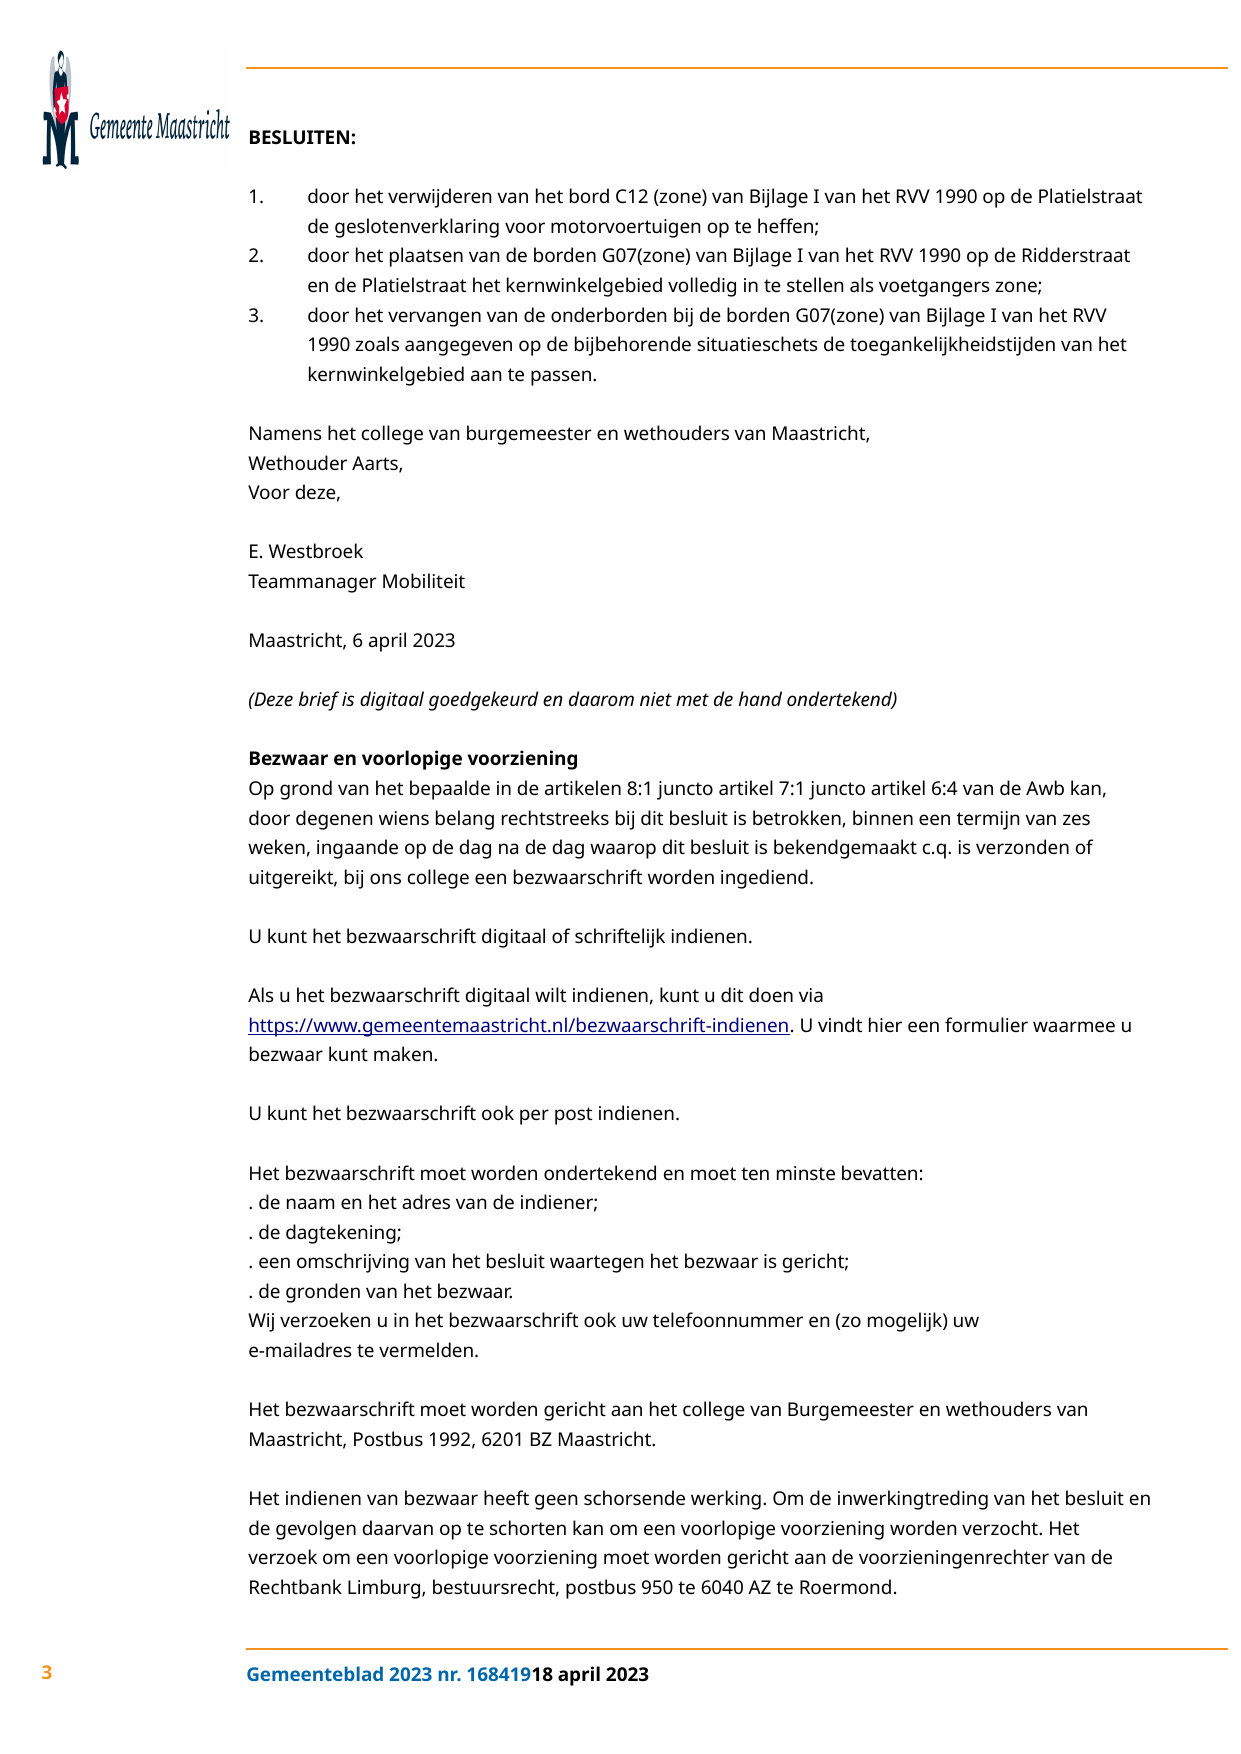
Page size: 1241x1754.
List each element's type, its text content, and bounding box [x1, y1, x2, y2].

text Bezwaar en voorlopige voorziening [248, 746, 1152, 771]
text Maastricht, 6 april 2023 [248, 627, 1152, 653]
text U kunt het bezwaarschrift ook per post indienen. [248, 1101, 1152, 1126]
list door het plaatsen van de borden G07(zone) van Bijlage I van het RVV 1990 op de Ridderstraat en de Platielstraat het kernwinkelgebied volledig in te stellen als voetgangers zone; [248, 243, 1152, 298]
text BESLUITEN: [248, 124, 1152, 150]
text . de naam en het adres van de indiener; [248, 1189, 1152, 1215]
text Het indienen van bezwaar heeft geen schorsende werking. Om de inwerkingtreding van het besluit en de gevolgen daarvan op te schorten kan om een voorlopige voorziening worden verzocht. Het verzoek om een voorlopige voorziening moet worden gericht aan de voorzieningenrechter van de Rechtbank Limburg, bestuursrecht, postbus 950 te 6040 AZ te Roermond. [248, 1485, 1152, 1600]
text . de dagtekening; [248, 1219, 1152, 1245]
text Als u het bezwaarschrift digitaal wilt indienen, kunt u dit doen via https://www.gemeentemaastricht.nl/bezwaarschrift-indienen. U vindt hier een formulier waarmee u bezwaar kunt maken. [248, 982, 1152, 1067]
text Voor deze, [248, 479, 1152, 505]
list door het vervangen van de onderborden bij de borden G07(zone) van Bijlage I van het RVV 1990 zoals aangegeven op de bijbehorende situatieschets de toegankelijkheidstijden van het kernwinkelgebied aan te passen. [248, 302, 1152, 387]
text . een omschrijving van het besluit waartegen het bezwaar is gericht; [248, 1248, 1152, 1274]
text Op grond van het bepaalde in de artikelen 8:1 juncto artikel 7:1 juncto artikel 6:4 van de Awb kan, door degenen wiens belang rechtstreeks bij dit besluit is betrokken, binnen een termijn van zes weken, ingaande op de dag na de dag waarop dit besluit is bekendgemaakt c.q. is verzonden of uitgereikt, bij ons college een bezwaarschrift worden ingediend. [248, 775, 1152, 890]
text U kunt het bezwaarschrift digitaal of schriftelijk indienen. [248, 923, 1152, 949]
picture [41, 47, 231, 172]
text Namens het college van burgemeester en wethouders van Maastricht, [248, 420, 1152, 446]
text Het bezwaarschrift moet worden ondertekend en moet ten minste bevatten: [248, 1160, 1152, 1186]
text E. Westbroek [248, 538, 1152, 564]
text (Deze brief is digitaal goedgekeurd en daarom niet met de hand ondertekend) [248, 686, 1152, 712]
text Wij verzoeken u in het bezwaarschrift ook uw telefoonnummer en (zo mogelijk) uw [248, 1308, 1152, 1333]
text Wethouder Aarts, [248, 450, 1152, 476]
text Teammanager Mobiliteit [248, 568, 1152, 594]
text Het bezwaarschrift moet worden gericht aan het college van Burgemeester en wethouders van Maastricht, Postbus 1992, 6201 BZ Maastricht. [248, 1396, 1152, 1452]
text e-mailadres te vermelden. [248, 1337, 1152, 1363]
list door het verwijderen van het bord C12 (zone) van Bijlage I van het RVV 1990 op de Platielstraat de geslotenverklaring voor motorvoertuigen op te heffen; [248, 183, 1152, 239]
text . de gronden van het bezwaar. [248, 1278, 1152, 1304]
